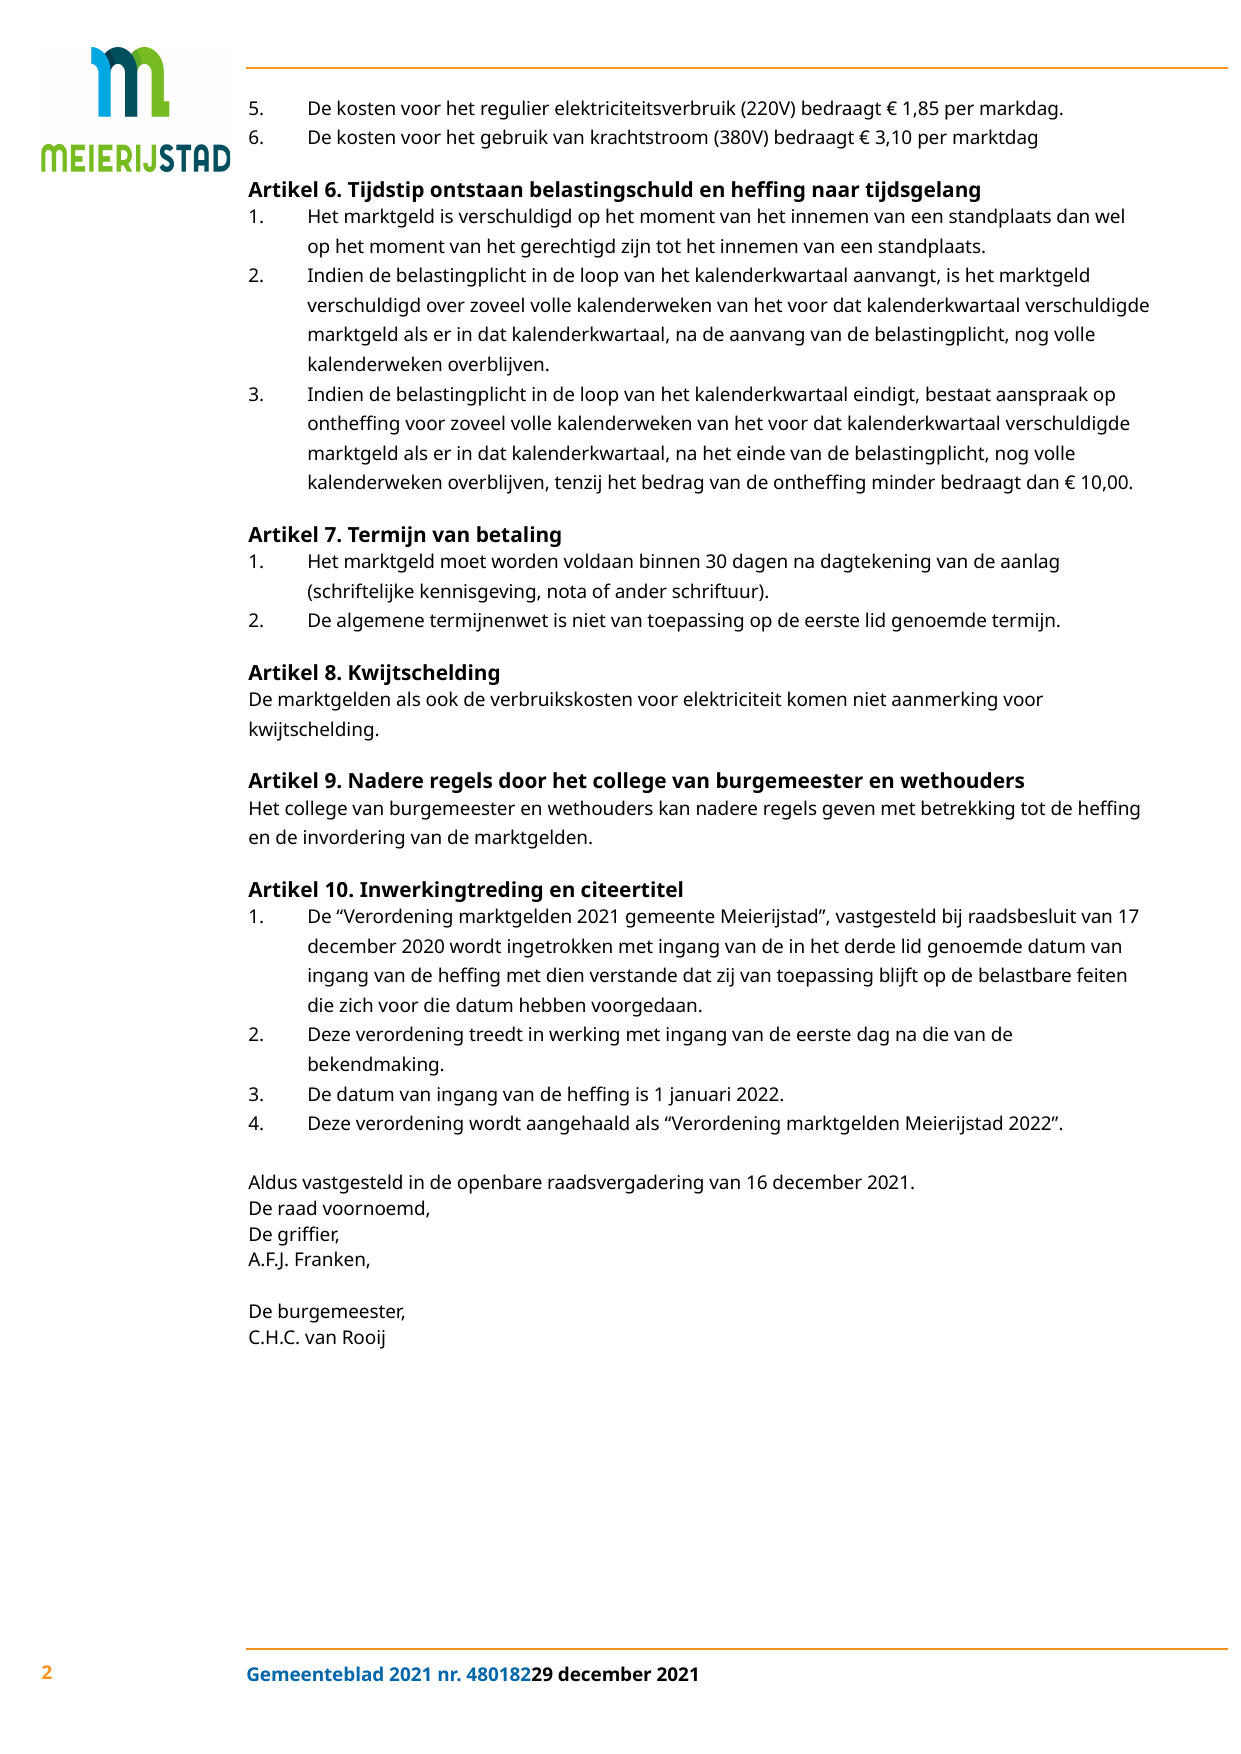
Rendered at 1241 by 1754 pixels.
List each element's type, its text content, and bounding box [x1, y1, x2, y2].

text De burgemeester, [248, 1298, 1152, 1324]
text Artikel 7. Termijn van betaling [248, 520, 1152, 548]
text A.F.J. Franken, [248, 1247, 1152, 1272]
list Indien de belastingplicht in de loop van het kalenderkwartaal eindigt, bestaat aanspraak op ontheffing voor zoveel volle kalenderweken van het voor dat kalenderkwartaal verschuldigde marktgeld als er in dat kalenderkwartaal, na het einde van de belastingplicht, nog volle kalenderweken overblijven, tenzij het bedrag van de ontheffing minder bedraagt dan € 10,00. [248, 381, 1152, 495]
text Het college van burgemeester en wethouders kan nadere regels geven met betrekking tot de heffing en de invordering van de marktgelden. [248, 795, 1152, 850]
list De “Verordening marktgelden 2021 gemeente Meierijstad”, vastgesteld bij raadsbesluit van 17 december 2020 wordt ingetrokken met ingang van de in het derde lid genoemde datum van ingang van de heffing met dien verstande dat zij van toepassing blijft op de belastbare feiten die zich voor die datum hebben voorgedaan. [248, 903, 1152, 1018]
list De datum van ingang van de heffing is 1 januari 2022. [248, 1081, 1152, 1106]
text Aldus vastgesteld in de openbare raadsvergadering van 16 december 2021. [248, 1169, 1152, 1195]
text Artikel 6. Tijdstip ontstaan belastingschuld en heffing naar tijdsgelang [248, 175, 1152, 203]
text De griffier, [248, 1221, 1152, 1247]
text De marktgelden als ook de verbruikskosten voor elektriciteit komen niet aanmerking voor kwijtschelding. [248, 686, 1152, 742]
text Artikel 8. Kwijtschelding [248, 658, 1152, 686]
text Artikel 10. Inwerkingtreding en citeertitel [248, 875, 1152, 903]
list Het marktgeld moet worden voldaan binnen 30 dagen na dagtekening van de aanlag (schriftelijke kennisgeving, nota of ander schriftuur). [248, 548, 1152, 604]
text Artikel 9. Nadere regels door het college van burgemeester en wethouders [248, 766, 1152, 795]
list Indien de belastingplicht in de loop van het kalenderkwartaal aanvangt, is het marktgeld verschuldigd over zoveel volle kalenderweken van het voor dat kalenderkwartaal verschuldigde marktgeld als er in dat kalenderkwartaal, na de aanvang van de belastingplicht, nog volle kalenderweken overblijven. [248, 262, 1152, 377]
text De raad voornoemd, [248, 1195, 1152, 1221]
list De kosten voor het regulier elektriciteitsverbruik (220V) bedraagt € 1,85 per markdag. [248, 95, 1152, 121]
list De kosten voor het gebruik van krachtstroom (380V) bedraagt € 3,10 per marktdag [248, 124, 1152, 150]
text C.H.C. van Rooij [248, 1324, 1152, 1349]
list Deze verordening wordt aangehaald als “Verordening marktgelden Meierijstad 2022”. [248, 1110, 1152, 1136]
list Deze verordening treedt in werking met ingang van de eerste dag na die van de bekendmaking. [248, 1022, 1152, 1077]
picture [41, 47, 231, 172]
list De algemene termijnenwet is niet van toepassing op de eerste lid genoemde termijn. [248, 607, 1152, 633]
list Het marktgeld is verschuldigd op het moment van het innemen van een standplaats dan wel op het moment van het gerechtigd zijn tot het innemen van een standplaats. [248, 203, 1152, 258]
